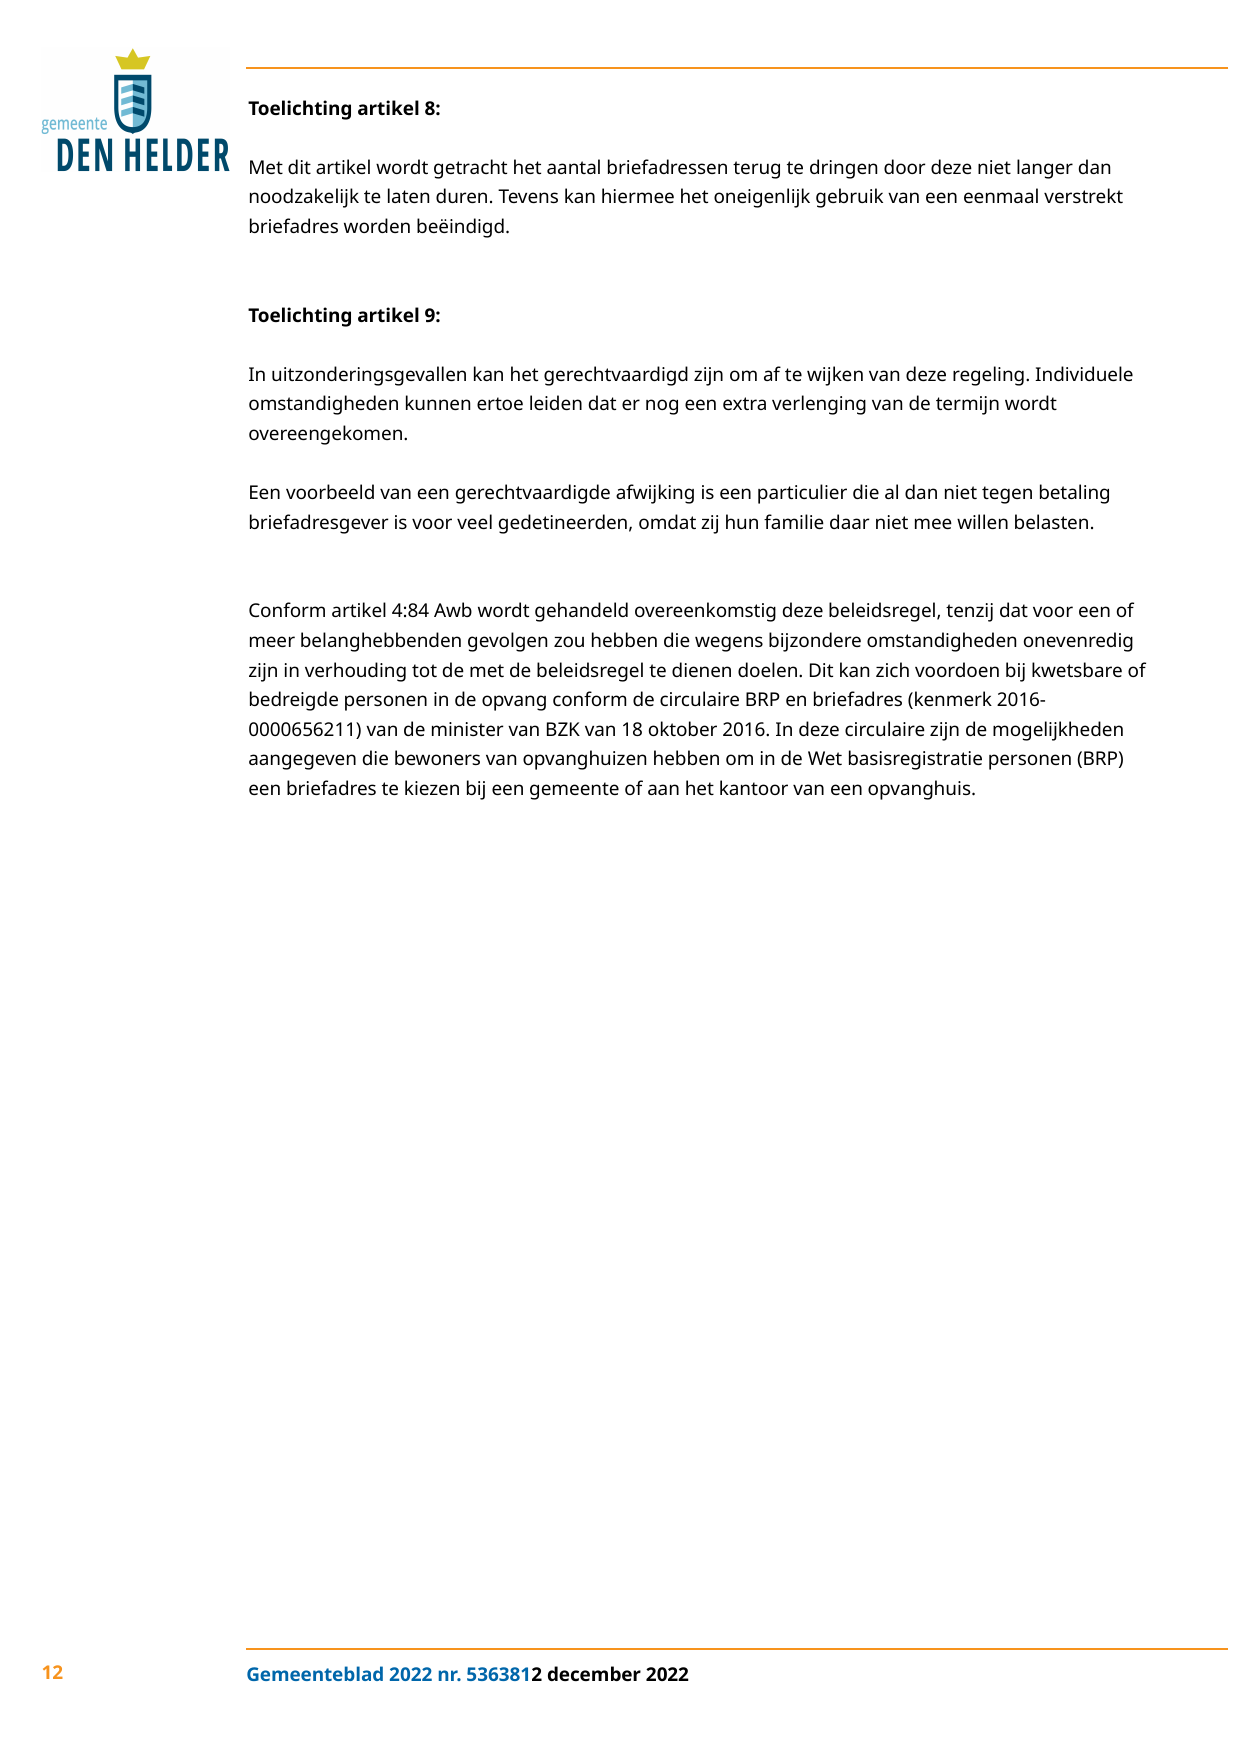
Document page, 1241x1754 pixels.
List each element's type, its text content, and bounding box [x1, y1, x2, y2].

picture [220, 160, 224, 172]
text Toelichting artikel 9: [248, 302, 1152, 328]
text Met dit artikel wordt getracht het aantal briefadressen terug te dringen door deze niet langer dan noodzakelijk te laten duren. Tevens kan hiermee het oneigenlijk gebruik van een eenmaal verstrekt briefadres worden beëindigd. [248, 154, 1152, 239]
text Toelichting artikel 8: [248, 95, 1152, 121]
text Een voorbeeld van een gerechtvaardigde afwijking is een particulier die al dan niet tegen betaling briefadresgever is voor veel gedetineerden, omdat zij hun familie daar niet mee willen belasten. [248, 479, 1152, 535]
picture [63, 144, 68, 165]
picture [41, 47, 231, 172]
text Conform artikel 4:84 Awb wordt gehandeld overeenkomstig deze beleidsregel, tenzij dat voor een of meer belanghebbenden gevolgen zou hebben die wegens bijzondere omstandigheden onevenredig zijn in verhouding tot de met de beleidsregel te dienen doelen. Dit kan zich voordoen bij kwetsbare of bedreigde personen in de opvang conform de circulaire BRP en briefadres (kenmerk 2016-0000656211) van de minister van BZK van 18 oktober 2016. In deze circulaire zijn de mogelijkheden aangegeven die bewoners van opvanghuizen hebben om in de Wet basisregistratie personen (BRP) een briefadres te kiezen bij een gemeente of aan het kantoor van een opvanghuis. [248, 598, 1152, 801]
picture [100, 154, 106, 172]
picture [130, 157, 135, 172]
text In uitzonderingsgevallen kan het gerechtvaardigd zijn om af te wijken van deze regeling. Individuele omstandigheden kunnen ertoe leiden dat er nog een extra verlenging van de termijn wordt overeengekomen. [248, 361, 1152, 446]
picture [182, 144, 187, 165]
